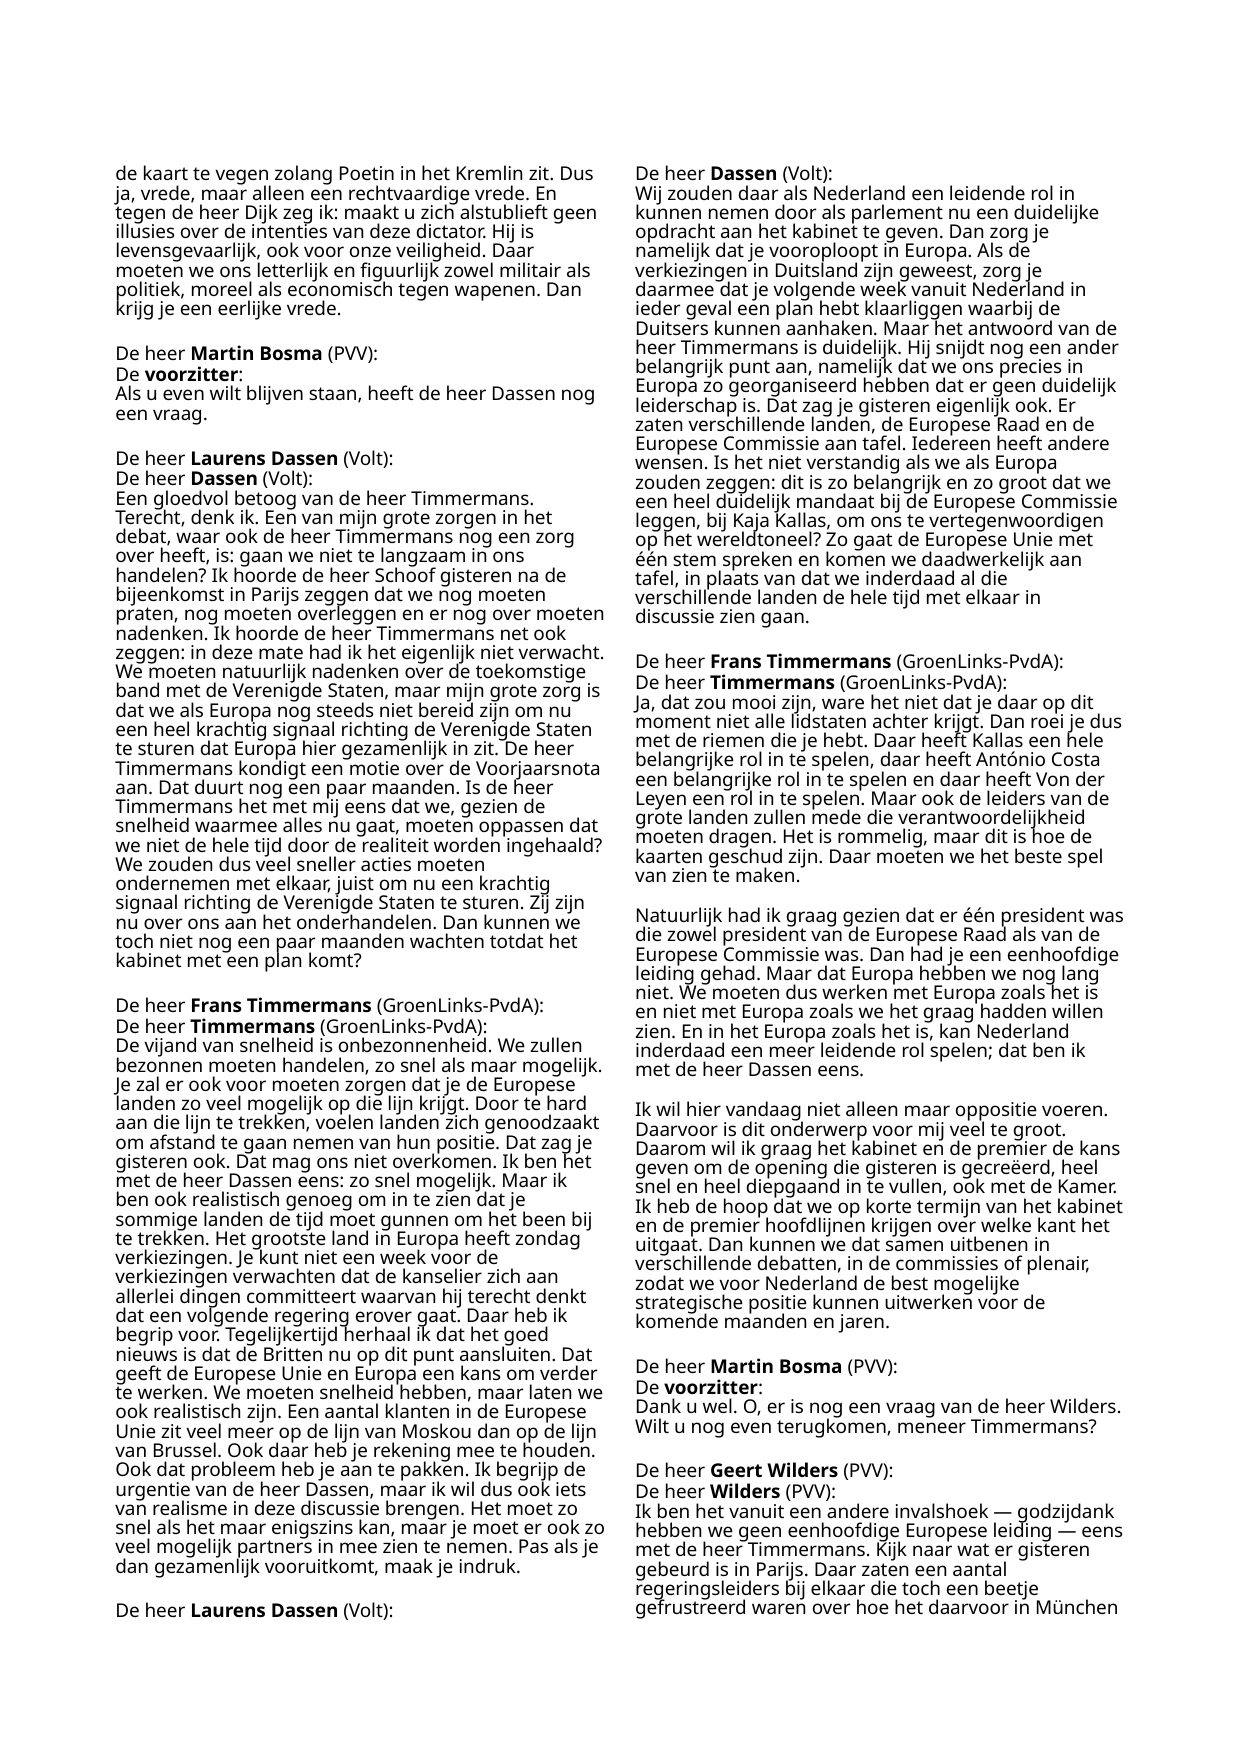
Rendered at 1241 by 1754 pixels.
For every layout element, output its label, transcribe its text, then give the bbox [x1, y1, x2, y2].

text Wij zouden daar als Nederland een leidende rol in kunnen nemen door als parlement nu een duidelijke opdracht aan het kabinet te geven. Dan zorg je namelijk dat je vooroploopt in Europa. Als de verkiezingen in Duitsland zijn geweest, zorg je daarmee dat je volgende week vanuit Nederland in ieder geval een plan hebt klaarliggen waarbij de Duitsers kunnen aanhaken. Maar het antwoord van de heer Timmermans is duidelijk. Hij snijdt nog een ander belangrijk punt aan, namelijk dat we ons precies in Europa zo georganiseerd hebben dat er geen duidelijk leiderschap is. Dat zag je gisteren eigenlijk ook. Er zaten verschillende landen, de Europese Raad en de Europese Commissie aan tafel. Iedereen heeft andere wensen. Is het niet verstandig als we als Europa zouden zeggen: dit is zo belangrijk en zo groot dat we een heel duidelijk mandaat bij de Europese Commissie leggen, bij Kaja Kallas, om ons te vertegenwoordigen op het wereldtoneel? Zo gaat de Europese Unie met één stem spreken en komen we daadwerkelijk aan tafel, in plaats van dat we inderdaad al die verschillende landen de hele tijd met elkaar in discussie zien gaan. [635, 184, 1125, 628]
text De heer Laurens Dassen (Volt): [115, 1598, 605, 1623]
text De vijand van snelheid is onbezonnenheid. We zullen bezonnen moeten handelen, zo snel als maar mogelijk. Je zal er ook voor moeten zorgen dat je de Europese landen zo veel mogelijk op die lijn krijgt. Door te hard aan die lijn te trekken, voelen landen zich genoodzaakt om afstand te gaan nemen van hun positie. Dat zag je gisteren ook. Dat mag ons niet overkomen. Ik ben het met de heer Dassen eens: zo snel mogelijk. Maar ik ben ook realistisch genoeg om in te zien dat je sommige landen de tijd moet gunnen om het been bij te trekken. Het grootste land in Europa heeft zondag verkiezingen. Je kunt niet een week voor de verkiezingen verwachten dat de kanselier zich aan allerlei dingen committeert waarvan hij terecht denkt dat een volgende regering erover gaat. Daar heb ik begrip voor. Tegelijkertijd herhaal ik dat het goed nieuws is dat de Britten nu op dit punt aansluiten. Dat geeft de Europese Unie en Europa een kans om verder te werken. We moeten snelheid hebben, maar laten we ook realistisch zijn. Een aantal klanten in de Europese Unie zit veel meer op de lijn van Moskou dan op de lijn van Brussel. Ook daar heb je rekening mee te houden. Ook dat probleem heb je aan te pakken. Ik begrijp de urgentie van de heer Dassen, maar ik wil dus ook iets van realisme in deze discussie brengen. Het moet zo snel als het maar enigszins kan, maar je moet er ook zo veel mogelijk partners in mee zien te nemen. Pas als je dan gezamenlijk vooruitkomt, maak je indruk. [115, 1037, 605, 1577]
text De heer Martin Bosma (PVV): [115, 340, 605, 366]
text Ik ben het vanuit een andere invalshoek — godzijdank hebben we geen eenhoofdige Europese leiding — eens met de heer Timmermans. Kijk naar wat er gisteren gebeurd is in Parijs. Daar zaten een aantal regeringsleiders bij elkaar die toch een beetje gefrustreerd waren over hoe het daarvoor in München [635, 1503, 1125, 1618]
text De heer Frans Timmermans (GroenLinks-PvdA): [635, 649, 1125, 674]
text De heer Martin Bosma (PVV): [635, 1353, 1125, 1379]
text De heer Frans Timmermans (GroenLinks-PvdA): [115, 992, 605, 1018]
text De heer Timmermans (GroenLinks-PvdA): [635, 674, 1125, 694]
text Een gloedvol betoog van de heer Timmermans. Terecht, denk ik. Een van mijn grote zorgen in het debat, waar ook de heer Timmermans nog een zorg over heeft, is: gaan we niet te langzaam in ons handelen? Ik hoorde de heer Schoof gisteren na de bijeenkomst in Parijs zeggen dat we nog moeten praten, nog moeten overleggen en er nog over moeten nadenken. Ik hoorde de heer Timmermans net ook zeggen: in deze mate had ik het eigenlijk niet verwacht. We moeten natuurlijk nadenken over de toekomstige band met de Verenigde Staten, maar mijn grote zorg is dat we als Europa nog steeds niet bereid zijn om nu een heel krachtig signaal richting de Verenigde Staten te sturen dat Europa hier gezamenlijk in zit. De heer Timmermans kondigt een motie over de Voorjaarsnota aan. Dat duurt nog een paar maanden. Is de heer Timmermans het met mij eens dat we, gezien de snelheid waarmee alles nu gaat, moeten oppassen dat we niet de hele tijd door de realiteit worden ingehaald? We zouden dus veel sneller acties moeten ondernemen met elkaar, juist om nu een krachtig signaal richting de Verenigde Staten te sturen. Zij zijn nu over ons aan het onderhandelen. Dan kunnen we toch niet nog een paar maanden wachten totdat het kabinet met een plan komt? [115, 490, 605, 971]
text De heer Wilders (PVV): [635, 1483, 1125, 1503]
text Ik wil hier vandaag niet alleen maar oppositie voeren. Daarvoor is dit onderwerp voor mij veel te groot. Daarom wil ik graag het kabinet en de premier de kans geven om de opening die gisteren is gecreëerd, heel snel en heel diepgaand in te vullen, ook met de Kamer. Ik heb de hoop dat we op korte termijn van het kabinet en de premier hoofdlijnen krijgen over welke kant het uitgaat. Dan kunnen we dat samen uitbenen in verschillende debatten, in de commissies of plenair, zodat we voor Nederland de best mogelijke strategische positie kunnen uitwerken voor de komende maanden en jaren. [635, 1101, 1125, 1332]
text de kaart te vegen zolang Poetin in het Kremlin zit. Dus ja, vrede, maar alleen een rechtvaardige vrede. En tegen de heer Dijk zeg ik: maakt u zich alstublieft geen illusies over de intenties van deze dictator. Hij is levensgevaarlijk, ook voor onze veiligheid. Daar moeten we ons letterlijk en figuurlijk zowel militair als politiek, moreel als economisch tegen wapenen. Dan krijg je een eerlijke vrede. [115, 165, 605, 319]
text De voorzitter: [635, 1379, 1125, 1398]
text Als u even wilt blijven staan, heeft de heer Dassen nog een vraag. [115, 385, 605, 424]
text De voorzitter: [115, 366, 605, 385]
text Ja, dat zou mooi zijn, ware het niet dat je daar op dit moment niet alle lidstaten achter krijgt. Dan roei je dus met de riemen die je hebt. Daar heeft Kallas een hele belangrijke rol in te spelen, daar heeft António Costa een belangrijke rol in te spelen en daar heeft Von der Leyen een rol in te spelen. Maar ook de leiders van de grote landen zullen mede die verantwoordelijkheid moeten dragen. Het is rommelig, maar dit is hoe de kaarten geschud zijn. Daar moeten we het beste spel van zien te maken. [635, 694, 1125, 886]
text De heer Laurens Dassen (Volt): [115, 445, 605, 470]
text De heer Dassen (Volt): [635, 165, 1125, 184]
text Dank u wel. O, er is nog een vraag van de heer Wilders. Wilt u nog even terugkomen, meneer Timmermans? [635, 1398, 1125, 1437]
text De heer Geert Wilders (PVV): [635, 1458, 1125, 1483]
text Natuurlijk had ik graag gezien dat er één president was die zowel president van de Europese Raad als van de Europese Commissie was. Dan had je een eenhoofdige leiding gehad. Maar dat Europa hebben we nog lang niet. We moeten dus werken met Europa zoals het is en niet met Europa zoals we het graag hadden willen zien. En in het Europa zoals het is, kan Nederland inderdaad een meer leidende rol spelen; dat ben ik met de heer Dassen eens. [635, 907, 1125, 1081]
text De heer Dassen (Volt): [115, 470, 605, 490]
text De heer Timmermans (GroenLinks-PvdA): [115, 1018, 605, 1037]
